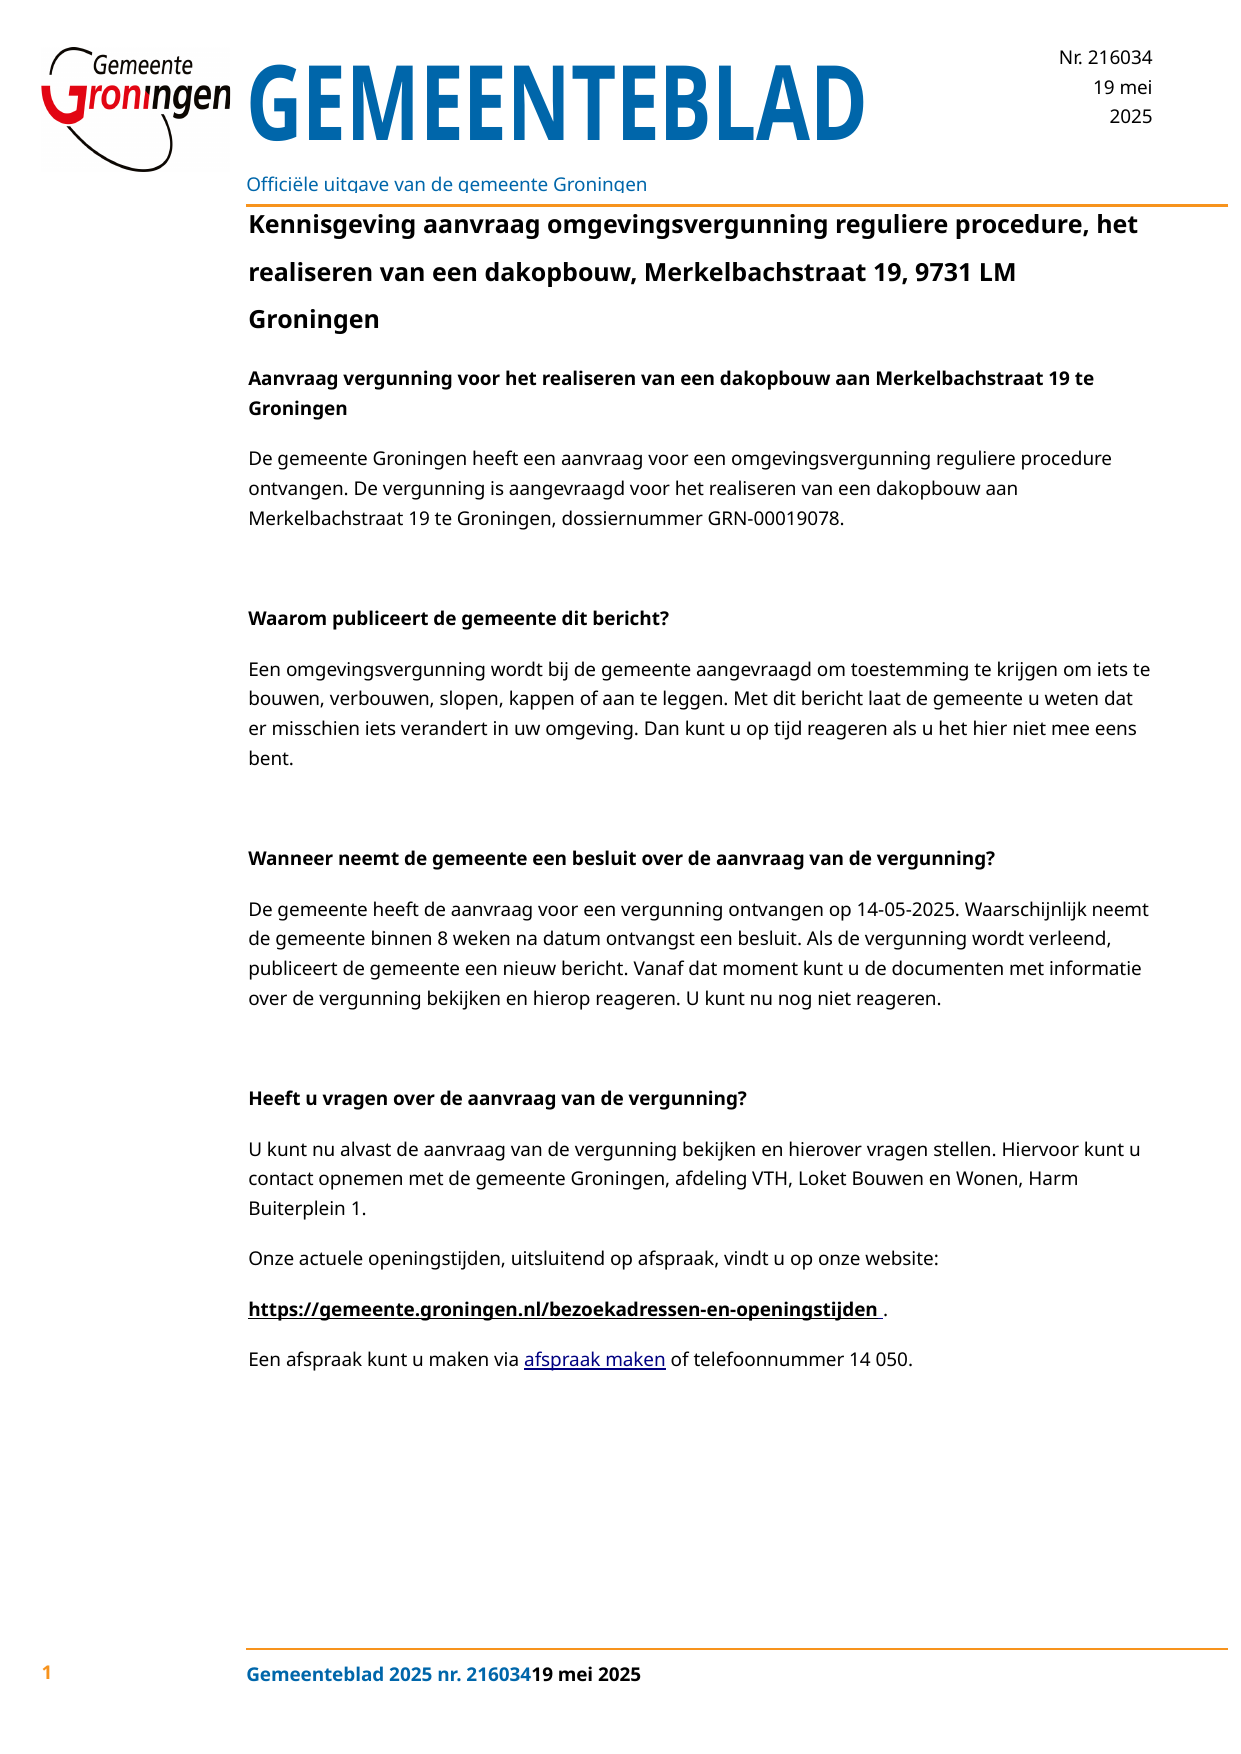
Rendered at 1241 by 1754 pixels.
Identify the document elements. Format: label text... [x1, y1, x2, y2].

text Heeft u vragen over de aanvraag van de vergunning? [248, 1086, 1152, 1111]
text Een afspraak kunt u maken via afspraak maken of telefoonnummer 14 050. [248, 1346, 1152, 1372]
text U kunt nu alvast de aanvraag van de vergunning bekijken en hierover vragen stellen. Hiervoor kunt u contact opnemen met de gemeente Groningen, afdeling VTH, Loket Bouwen en Wonen, Harm Buiterplein 1. [248, 1136, 1152, 1221]
text Aanvraag vergunning voor het realiseren van een dakopbouw aan Merkelbachstraat 19 te Groningen [248, 366, 1152, 421]
text De gemeente Groningen heeft een aanvraag voor een omgevingsvergunning reguliere procedure ontvangen. De vergunning is aangevraagd voor het realiseren van een dakopbouw aan Merkelbachstraat 19 te Groningen, dossiernummer GRN-00019078. [248, 446, 1152, 530]
text Kennisgeving aanvraag omgevingsvergunning reguliere procedure, het realiseren van een dakopbouw, Merkelbachstraat 19, 9731 LM Groningen [248, 207, 1152, 336]
text https://gemeente.groningen.nl/bezoekadressen-en-openingstijden . [248, 1296, 1152, 1322]
text Waarom publiceert de gemeente dit bericht? [248, 606, 1152, 631]
text Onze actuele openingstijden, uitsluitend op afspraak, vindt u op onze website: [248, 1246, 1152, 1271]
text De gemeente heeft de aanvraag voor een vergunning ontvangen op 14-05-2025. Waarschijnlijk neemt de gemeente binnen 8 weken na datum ontvangst een besluit. Als de vergunning wordt verleend, publiceert de gemeente een nieuw bericht. Vanaf dat moment kunt u de documenten met informatie over de vergunning bekijken en hierop reageren. U kunt nu nog niet reageren. [248, 896, 1152, 1010]
picture [41, 47, 231, 172]
text Wanneer neemt de gemeente een besluit over de aanvraag van de vergunning? [248, 846, 1152, 871]
text Een omgevingsvergunning wordt bij de gemeente aangevraagd om toestemming te krijgen om iets te bouwen, verbouwen, slopen, kappen of aan te leggen. Met dit bericht laat de gemeente u weten dat er misschien iets verandert in uw omgeving. Dan kunt u op tijd reageren als u het hier niet mee eens bent. [248, 656, 1152, 770]
